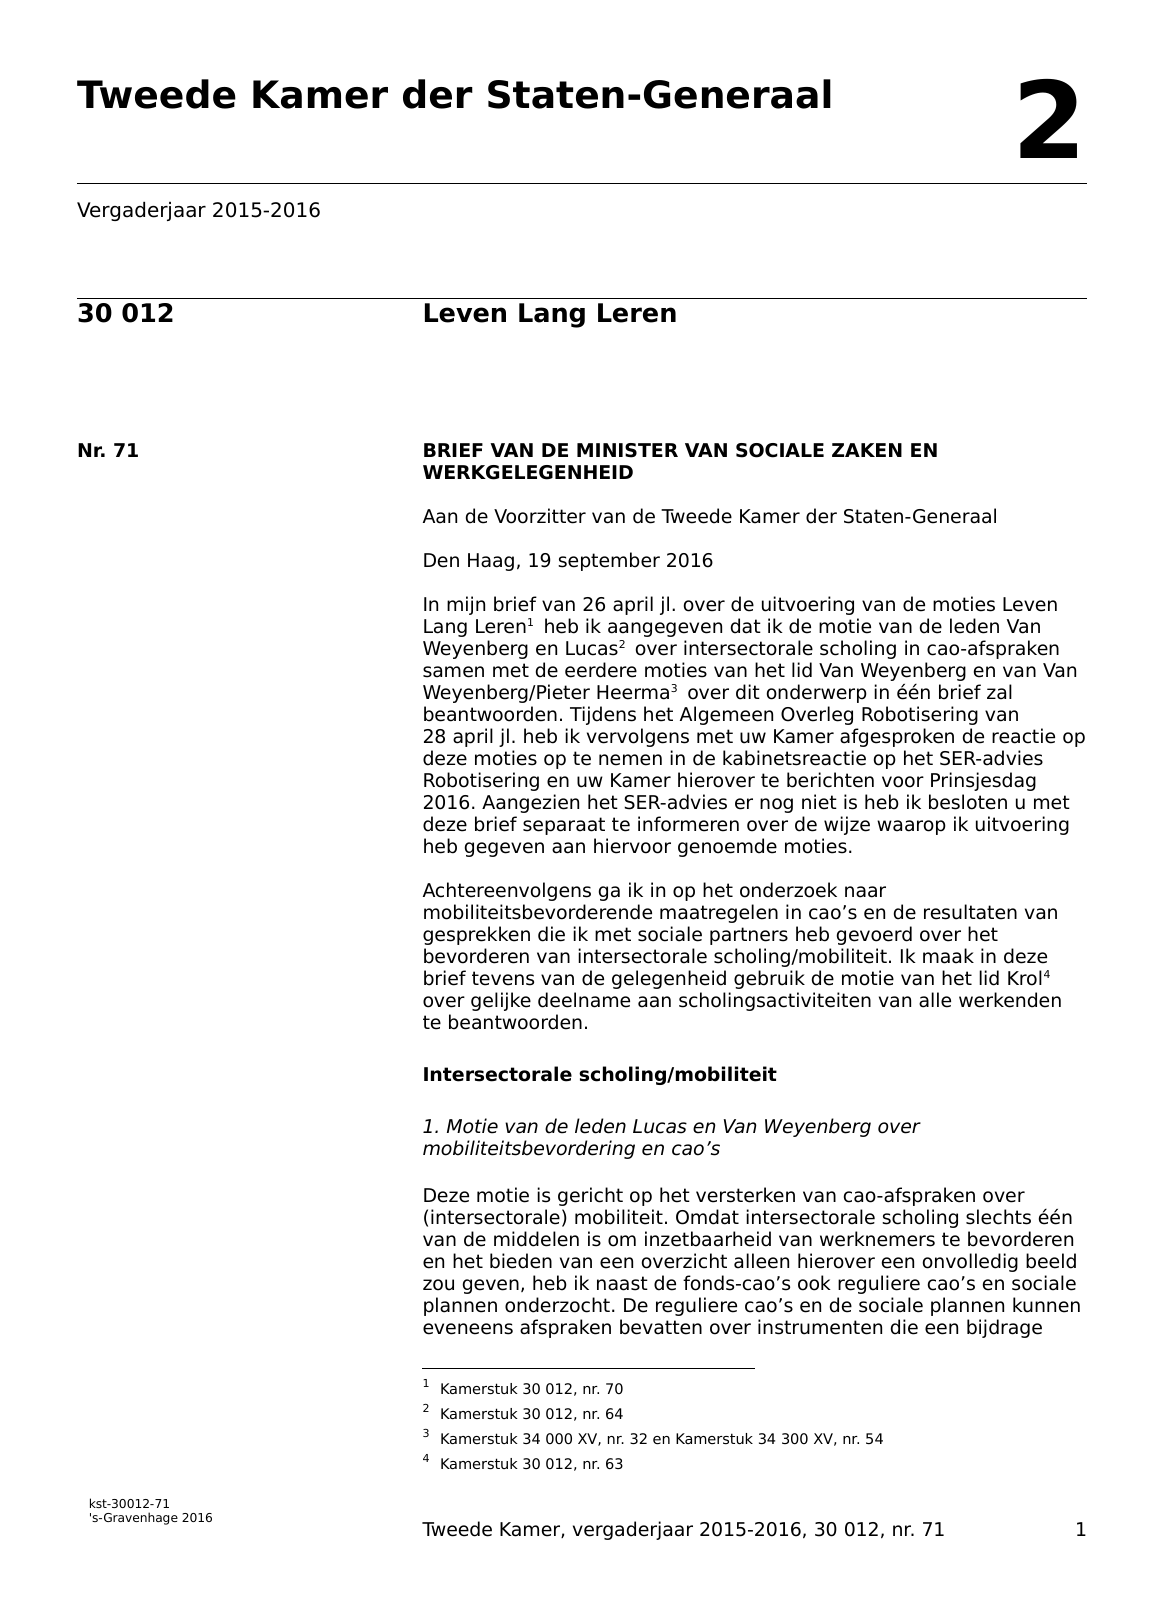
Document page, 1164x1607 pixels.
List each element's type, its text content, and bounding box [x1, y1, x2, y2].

table_cell Vergaderjaar 2015-2016 [77, 184, 1087, 298]
text Den Haag, 19 september 2016 [422, 550, 1087, 572]
text kst-30012-71 [88, 1497, 323, 1511]
text Achtereenvolgens ga ik in op het onderzoek naar mobiliteitsbevorderende maatregelen in cao’s en de resultaten van gesprekken die ik met sociale partners heb gevoerd over het bevorderen van intersectorale scholing/mobiliteit. Ik maak in deze brief tevens van de gelegenheid gebruik de motie van het lid Krol over gelijke deelname aan scholingsactiviteiten van alle werkenden te beantwoorden. [422, 880, 1087, 1034]
subtitle 30 012 Leven Lang Leren [77, 299, 1087, 329]
text Kamerstuk 30 012, nr. 64 [422, 1402, 1087, 1424]
subtitle Intersectorale scholing/mobiliteit [422, 1064, 1087, 1086]
table_header Tweede Kamer der Staten-Generaal [77, 59, 886, 183]
text In mijn brief van 26 april jl. over de uitvoering van de moties Leven Lang Leren heb ik aangegeven dat ik de motie van de leden Van Weyenberg en Lucas over intersectorale scholing in cao-afspraken samen met de eerdere moties van het lid Van Weyenberg en van Van Weyenberg/Pieter Heerma over dit onderwerp in één brief zal beantwoorden. Tijdens het Algemeen Overleg Robotisering van 28 april jl. heb ik vervolgens met uw Kamer afgesproken de reactie op deze moties op te nemen in de kabinetsreactie op het SER-advies Robotisering en uw Kamer hierover te berichten voor Prinsjesdag 2016. Aangezien het SER-advies er nog niet is heb ik besloten u met deze brief separaat te informeren over de wijze waarop ik uitvoering heb gegeven aan hiervoor genoemde moties. [422, 594, 1087, 858]
subtitle 1. Motie van de leden Lucas en Van Weyenberg over mobiliteitsbevordering en cao’s [422, 1116, 1087, 1160]
table_header 2 [886, 59, 1087, 183]
text Kamerstuk 34 000 XV, nr. 32 en Kamerstuk 34 300 XV, nr. 54 [422, 1427, 1087, 1449]
subtitle Nr. 71 BRIEF VAN DE MINISTER VAN SOCIALE ZAKEN EN WERKGELEGENHEID [77, 440, 1087, 484]
text Deze motie is gericht op het versterken van cao-afspraken over (intersectorale) mobiliteit. Omdat intersectorale scholing slechts één van de middelen is om inzetbaarheid van werknemers te bevorderen en het bieden van een overzicht alleen hierover een onvolledig beeld zou geven, heb ik naast de fonds-cao’s ook reguliere cao’s en sociale plannen onderzocht. De reguliere cao’s en de sociale plannen kunnen eveneens afspraken bevatten over instrumenten die een bijdrage [422, 1185, 1087, 1339]
text 's-Gravenhage 2016 [88, 1511, 323, 1525]
text Kamerstuk 30 012, nr. 63 [422, 1452, 1087, 1474]
text Aan de Voorzitter van de Tweede Kamer der Staten-Generaal [422, 506, 1087, 528]
text Kamerstuk 30 012, nr. 70 [422, 1377, 1087, 1399]
